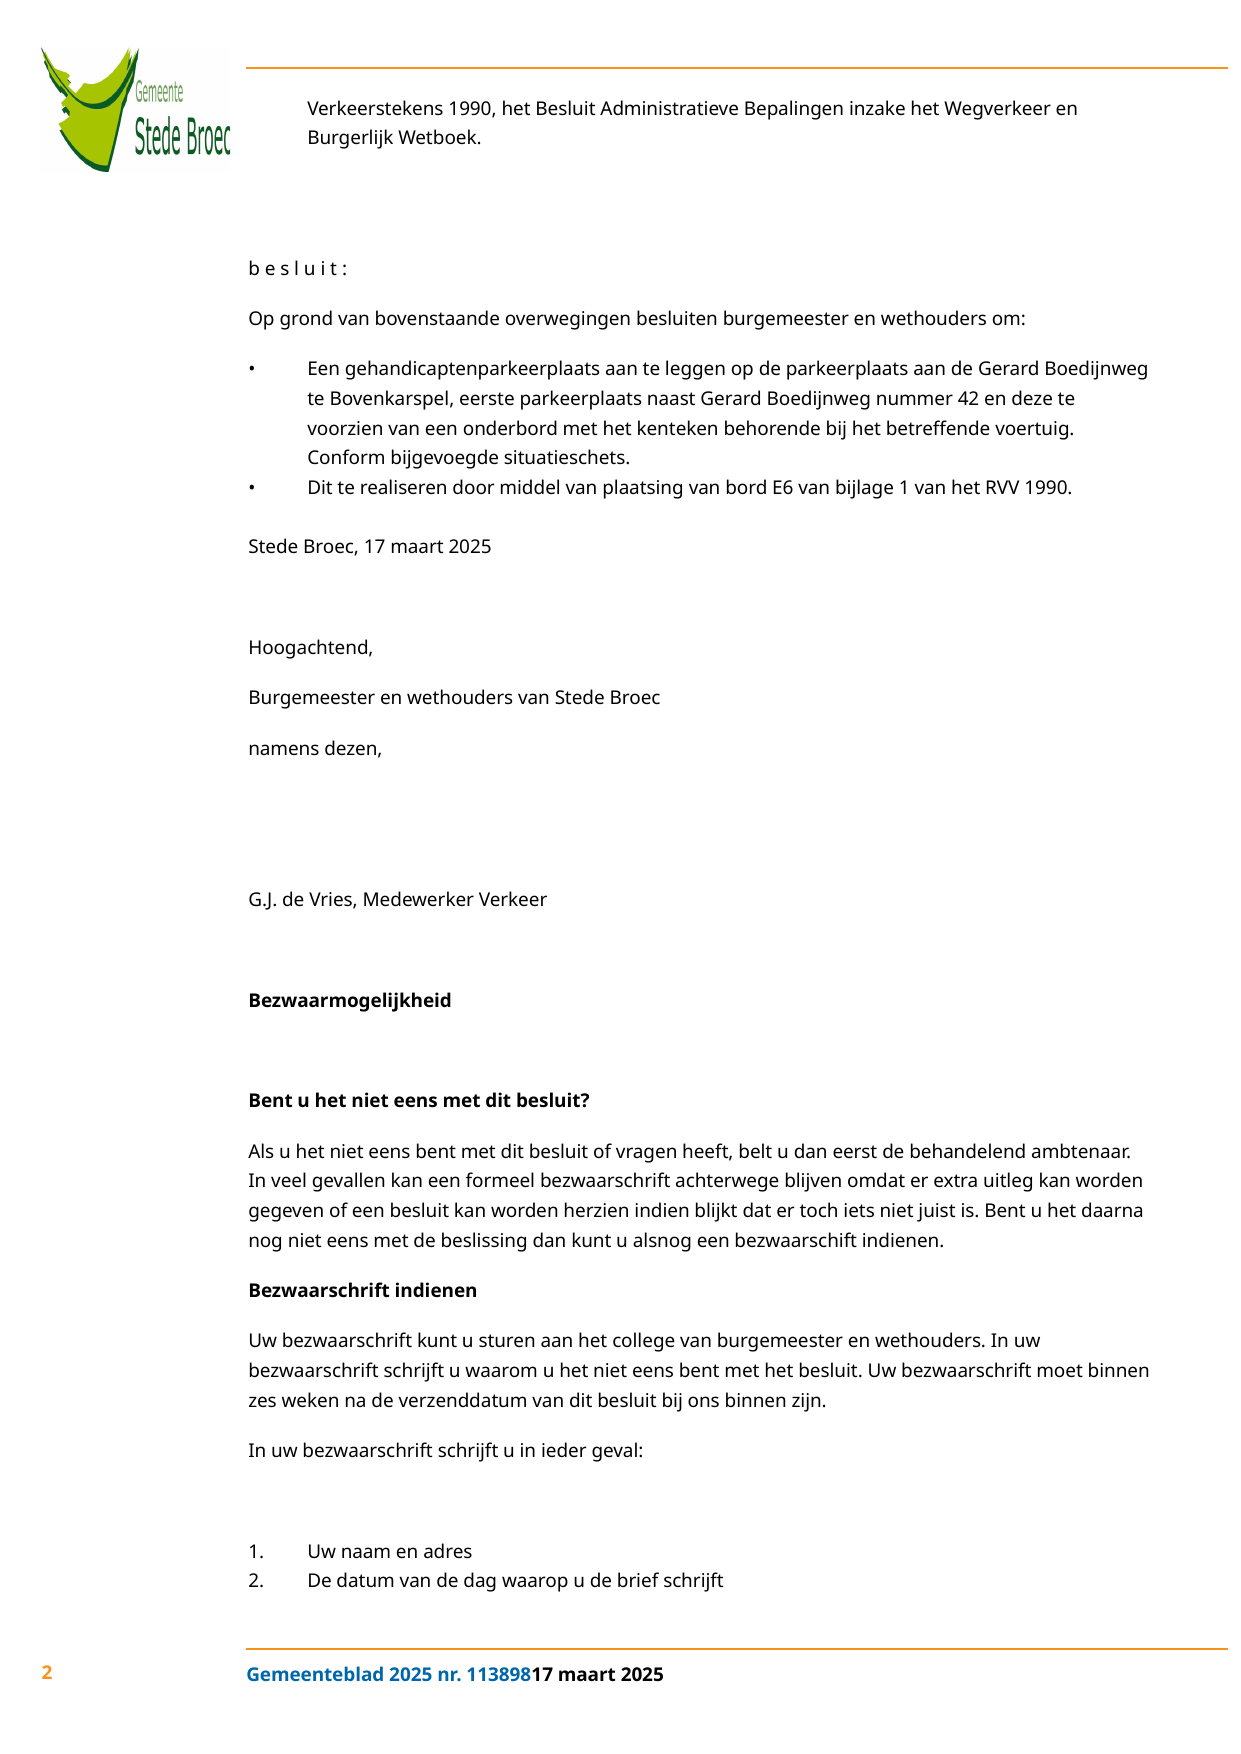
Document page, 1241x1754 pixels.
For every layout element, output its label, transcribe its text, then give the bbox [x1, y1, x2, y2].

list Uw naam en adres [248, 1538, 1152, 1564]
text Op grond van bovenstaande overwegingen besluiten burgemeester en wethouders om: [248, 305, 1152, 331]
picture [41, 47, 231, 172]
text G.J. de Vries, Medewerker Verkeer [248, 886, 1152, 912]
text Bezwaarschrift indienen [248, 1277, 1152, 1303]
list Verkeerstekens 1990, het Besluit Administratieve Bepalingen inzake het Wegverkeer en Burgerlijk Wetboek. [248, 95, 1152, 150]
list De datum van de dag waarop u de brief schrijft [248, 1568, 1152, 1593]
text b e s l u i t : [248, 255, 1152, 281]
text Bent u het niet eens met dit besluit? [248, 1088, 1152, 1113]
text In uw bezwaarschrift schrijft u in ieder geval: [248, 1437, 1152, 1463]
text Als u het niet eens bent met dit besluit of vragen heeft, belt u dan eerst de behandelend ambtenaar. In veel gevallen kan een formeel bezwaarschrift achterwege blijven omdat er extra uitleg kan worden gegeven of een besluit kan worden herzien indien blijkt dat er toch iets niet juist is. Bent u het daarna nog niet eens met de beslissing dan kunt u alsnog een bezwaarschift indienen. [248, 1138, 1152, 1253]
text Hoogachtend, [248, 634, 1152, 660]
text Burgemeester en wethouders van Stede Broec [248, 684, 1152, 710]
list Een gehandicaptenparkeerplaats aan te leggen op de parkeerplaats aan de Gerard Boedijnweg te Bovenkarspel, eerste parkeerplaats naast Gerard Boedijnweg nummer 42 en deze te voorzien van een onderbord met het kenteken behorende bij het betreffende voertuig. Conform bijgevoegde situatieschets. [248, 356, 1152, 470]
text namens dezen, [248, 735, 1152, 761]
text Uw bezwaarschrift kunt u sturen aan het college van burgemeester en wethouders. In uw bezwaarschrift schrijft u waarom u het niet eens bent met het besluit. Uw bezwaarschrift moet binnen zes weken na de verzenddatum van dit besluit bij ons binnen zijn. [248, 1328, 1152, 1413]
list Dit te realiseren door middel van plaatsing van bord E6 van bijlage 1 van het RVV 1990. [248, 474, 1152, 500]
text Bezwaarmogelijkheid [248, 987, 1152, 1013]
text Stede Broec, 17 maart 2025 [248, 533, 1152, 559]
